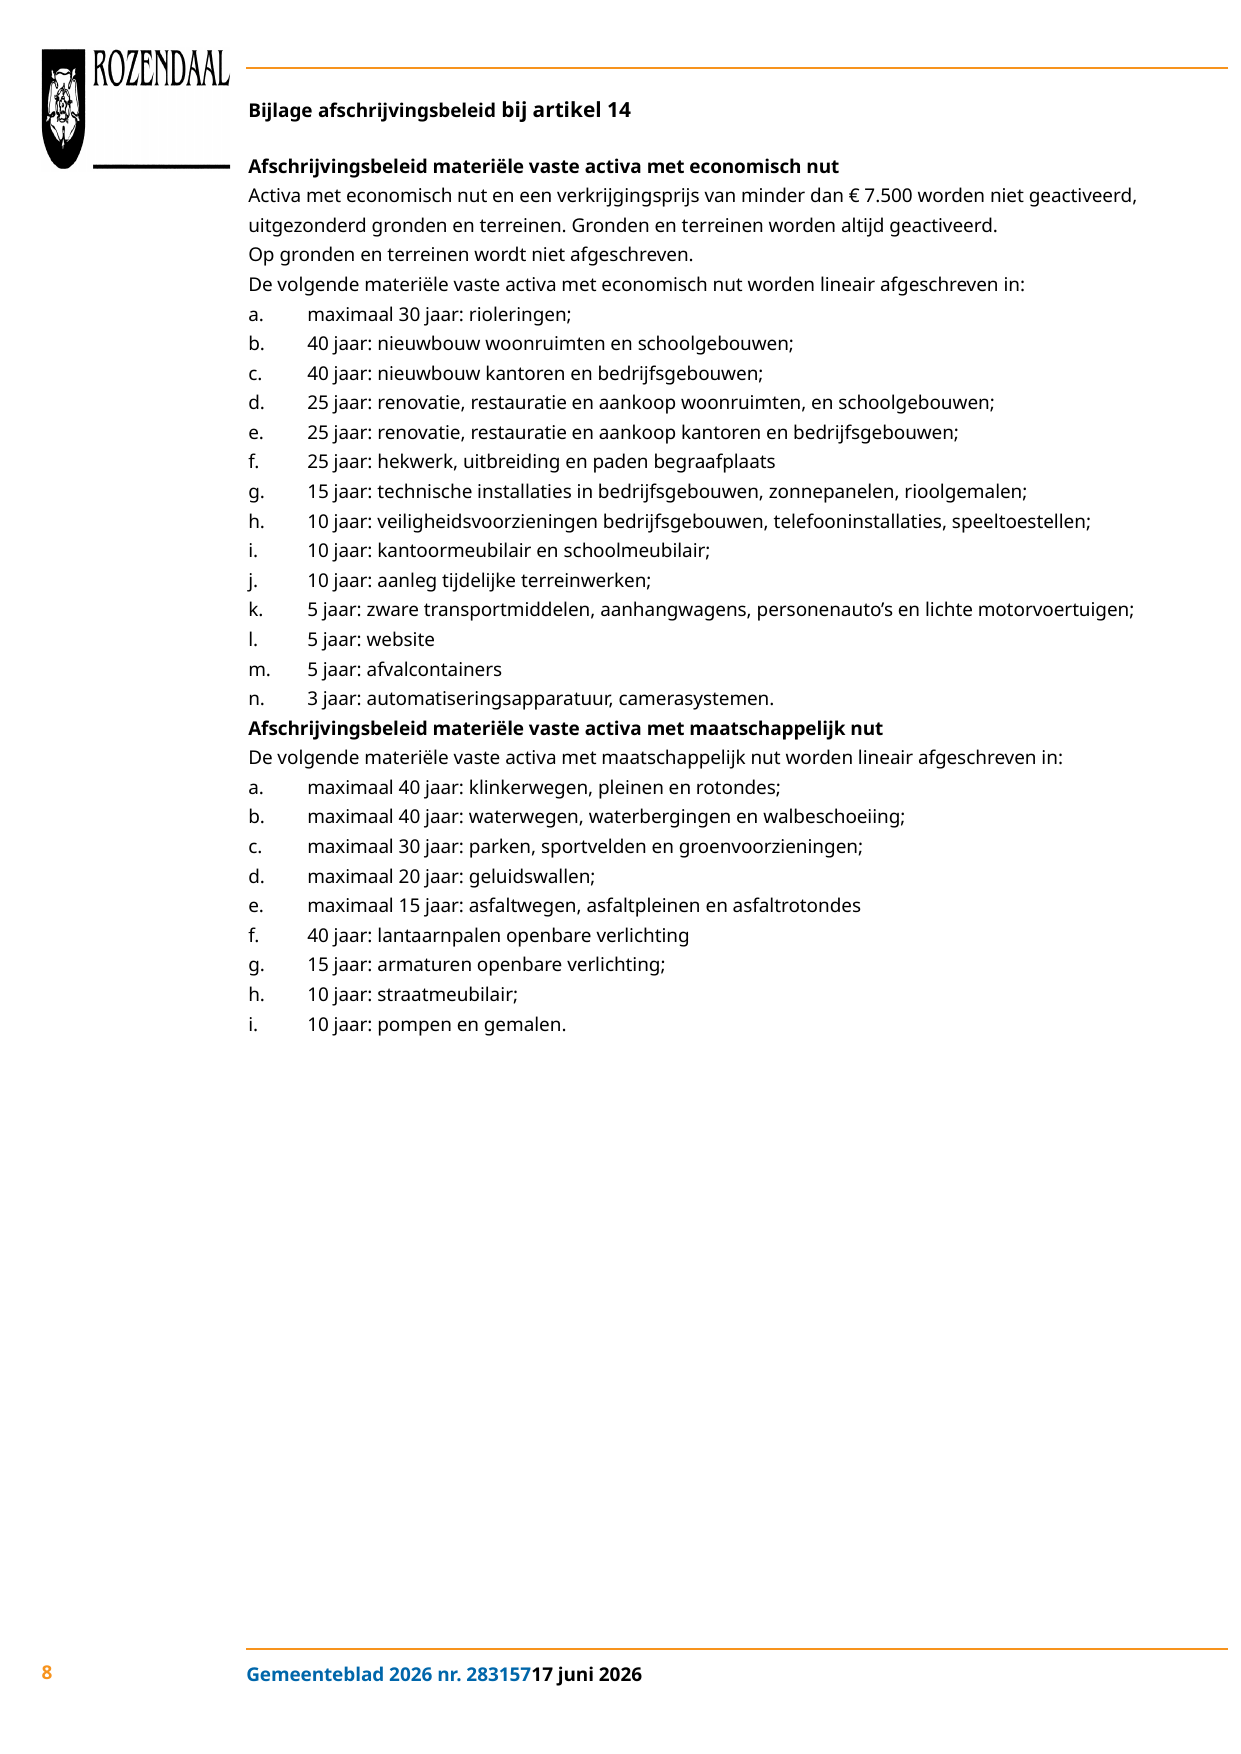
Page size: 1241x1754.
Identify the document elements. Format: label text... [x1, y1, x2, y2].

list 40 jaar: lantaarnpalen openbare verlichting [248, 922, 1152, 948]
list maximaal 15 jaar: asfaltwegen, asfaltpleinen en asfaltrotondes [248, 892, 1152, 918]
text Bijlage afschrijvingsbeleid bij artikel 14 [248, 95, 1152, 123]
text Op gronden en terreinen wordt niet afgeschreven. [248, 242, 1152, 267]
text Activa met economisch nut en een verkrijgingsprijs van minder dan € 7.500 worden niet geactiveerd, uitgezonderd gronden en terreinen. Gronden en terreinen worden altijd geactiveerd. [248, 182, 1152, 238]
text De volgende materiële vaste activa met maatschappelijk nut worden lineair afgeschreven in: [248, 744, 1152, 770]
text Afschrijvingsbeleid materiële vaste activa met maatschappelijk nut [248, 715, 1152, 741]
text Afschrijvingsbeleid materiële vaste activa met economisch nut [248, 153, 1152, 179]
list maximaal 20 jaar: geluidswallen; [248, 863, 1152, 889]
list maximaal 30 jaar: rioleringen; [248, 301, 1152, 327]
list 40 jaar: nieuwbouw woonruimten en schoolgebouwen; [248, 330, 1152, 356]
list 25 jaar: renovatie, restauratie en aankoop kantoren en bedrijfsgebouwen; [248, 419, 1152, 445]
list 3 jaar: automatiseringsapparatuur, camerasystemen. [248, 685, 1152, 711]
list 15 jaar: technische installaties in bedrijfsgebouwen, zonnepanelen, rioolgemalen; [248, 478, 1152, 504]
list 10 jaar: veiligheidsvoorzieningen bedrijfsgebouwen, telefooninstallaties, speeltoestellen; [248, 508, 1152, 534]
list 25 jaar: renovatie, restauratie en aankoop woonruimten, en schoolgebouwen; [248, 389, 1152, 415]
list 10 jaar: aanleg tijdelijke terreinwerken; [248, 567, 1152, 593]
list maximaal 30 jaar: parken, sportvelden en groenvoorzieningen; [248, 833, 1152, 859]
list maximaal 40 jaar: klinkerwegen, pleinen en rotondes; [248, 774, 1152, 800]
list maximaal 40 jaar: waterwegen, waterbergingen en walbeschoeiing; [248, 804, 1152, 829]
list 25 jaar: hekwerk, uitbreiding en paden begraafplaats [248, 449, 1152, 474]
list 10 jaar: pompen en gemalen. [248, 1011, 1152, 1037]
text De volgende materiële vaste activa met economisch nut worden lineair afgeschreven in: [248, 271, 1152, 297]
list 5 jaar: website [248, 626, 1152, 652]
picture [41, 47, 231, 172]
list 10 jaar: straatmeubilair; [248, 981, 1152, 1007]
list 40 jaar: nieuwbouw kantoren en bedrijfsgebouwen; [248, 360, 1152, 386]
list 5 jaar: afvalcontainers [248, 656, 1152, 682]
list 5 jaar: zware transportmiddelen, aanhangwagens, personenauto’s en lichte motorvoertuigen; [248, 597, 1152, 622]
list 15 jaar: armaturen openbare verlichting; [248, 952, 1152, 977]
list 10 jaar: kantoormeubilair en schoolmeubilair; [248, 537, 1152, 563]
